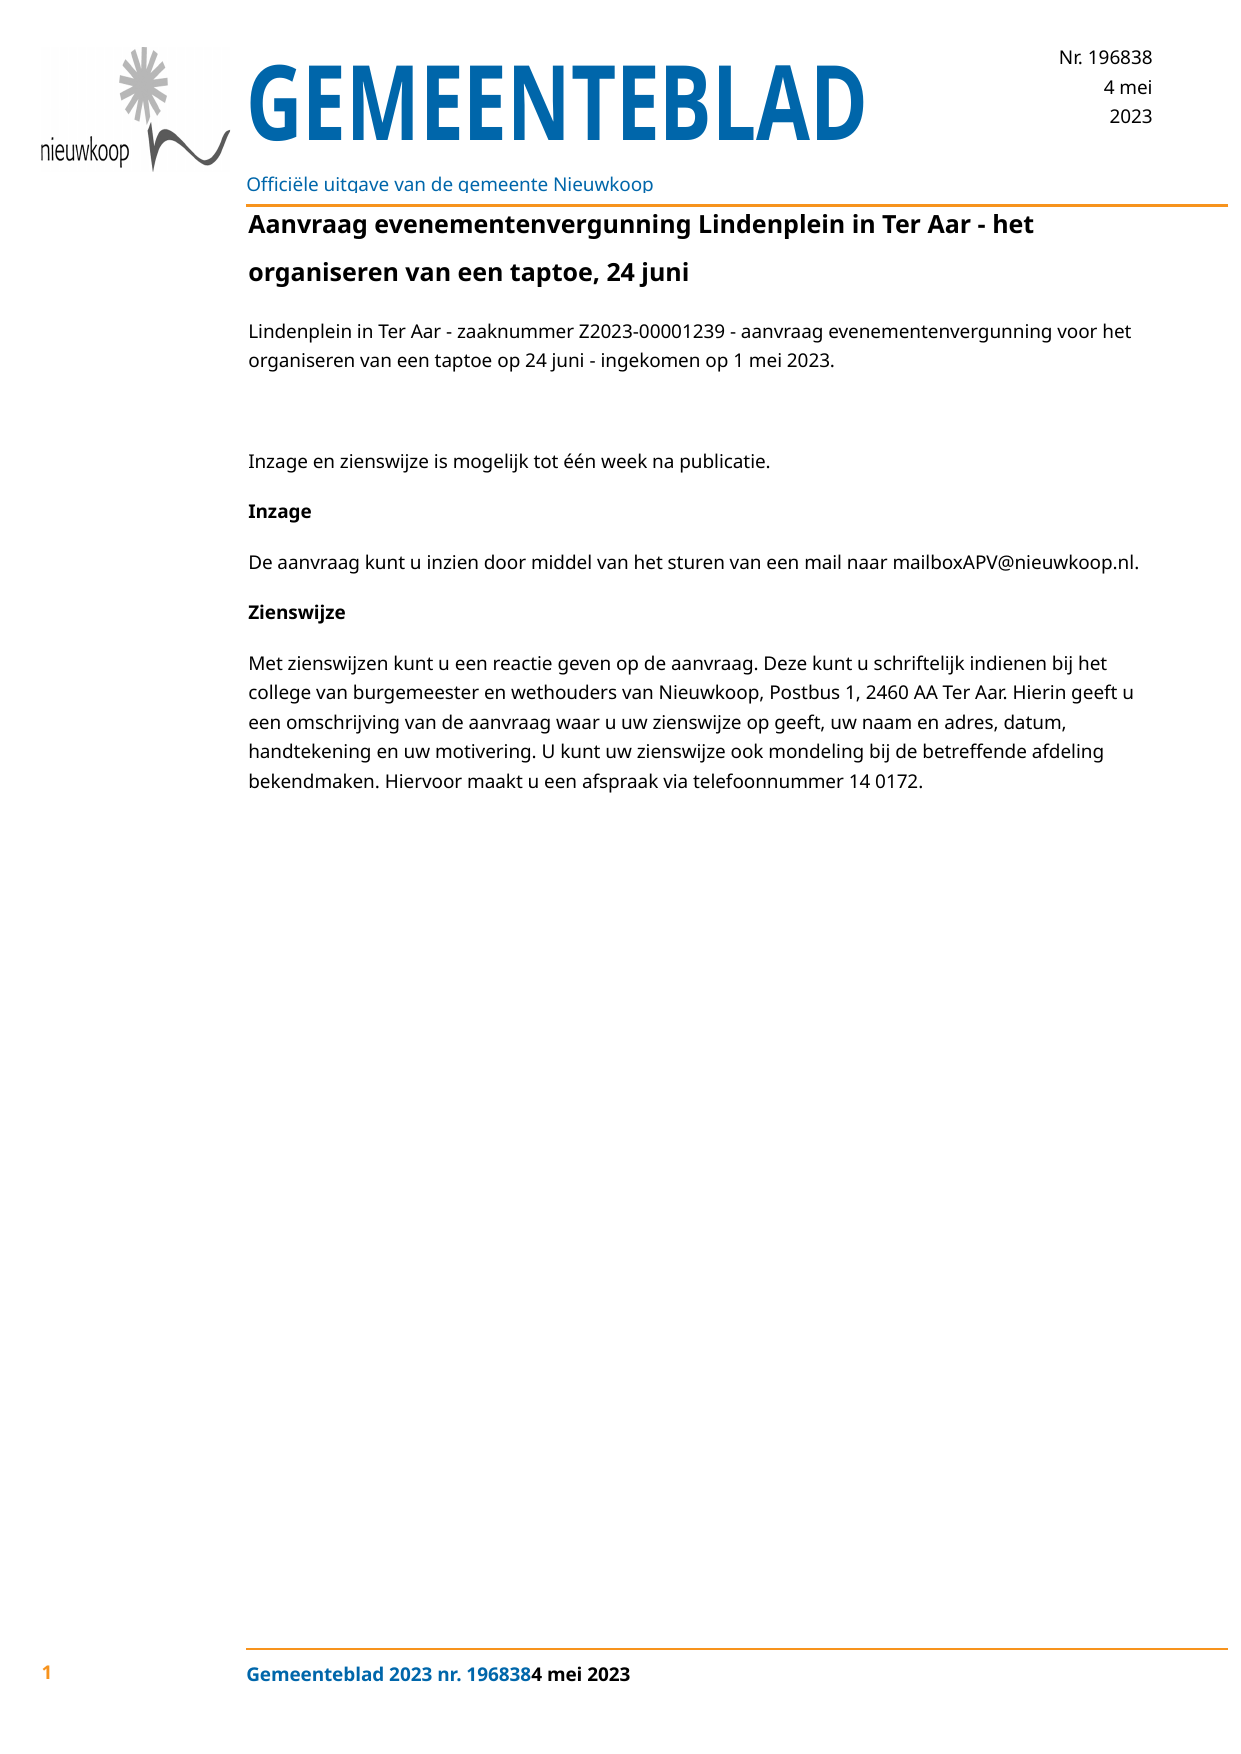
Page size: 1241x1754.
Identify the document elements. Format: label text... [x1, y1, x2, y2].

text Zienswijze [248, 599, 1152, 625]
text Met zienswijzen kunt u een reactie geven op de aanvraag. Deze kunt u schriftelijk indienen bij het college van burgemeester en wethouders van Nieuwkoop, Postbus 1, 2460 AA Ter Aar. Hierin geeft u een omschrijving van de aanvraag waar u uw zienswijze op geeft, uw naam en adres, datum, handtekening en uw motivering. U kunt uw zienswijze ook mondeling bij de betreffende afdeling bekendmaken. Hiervoor maakt u een afspraak via telefoonnummer 14 0172. [248, 650, 1152, 794]
text Aanvraag evenementenvergunning Lindenplein in Ter Aar - het organiseren van een taptoe, 24 juni [248, 207, 1152, 288]
text De aanvraag kunt u inzien door middel van het sturen van een mail naar mailboxAPV@nieuwkoop.nl. [248, 549, 1152, 575]
text Inzage en zienswijze is mogelijk tot één week na publicatie. [248, 448, 1152, 474]
picture [41, 47, 231, 172]
text Lindenplein in Ter Aar - zaaknummer Z2023-00001239 - aanvraag evenementenvergunning voor het organiseren van een taptoe op 24 juni - ingekomen op 1 mei 2023. [248, 318, 1152, 373]
text Inzage [248, 499, 1152, 524]
